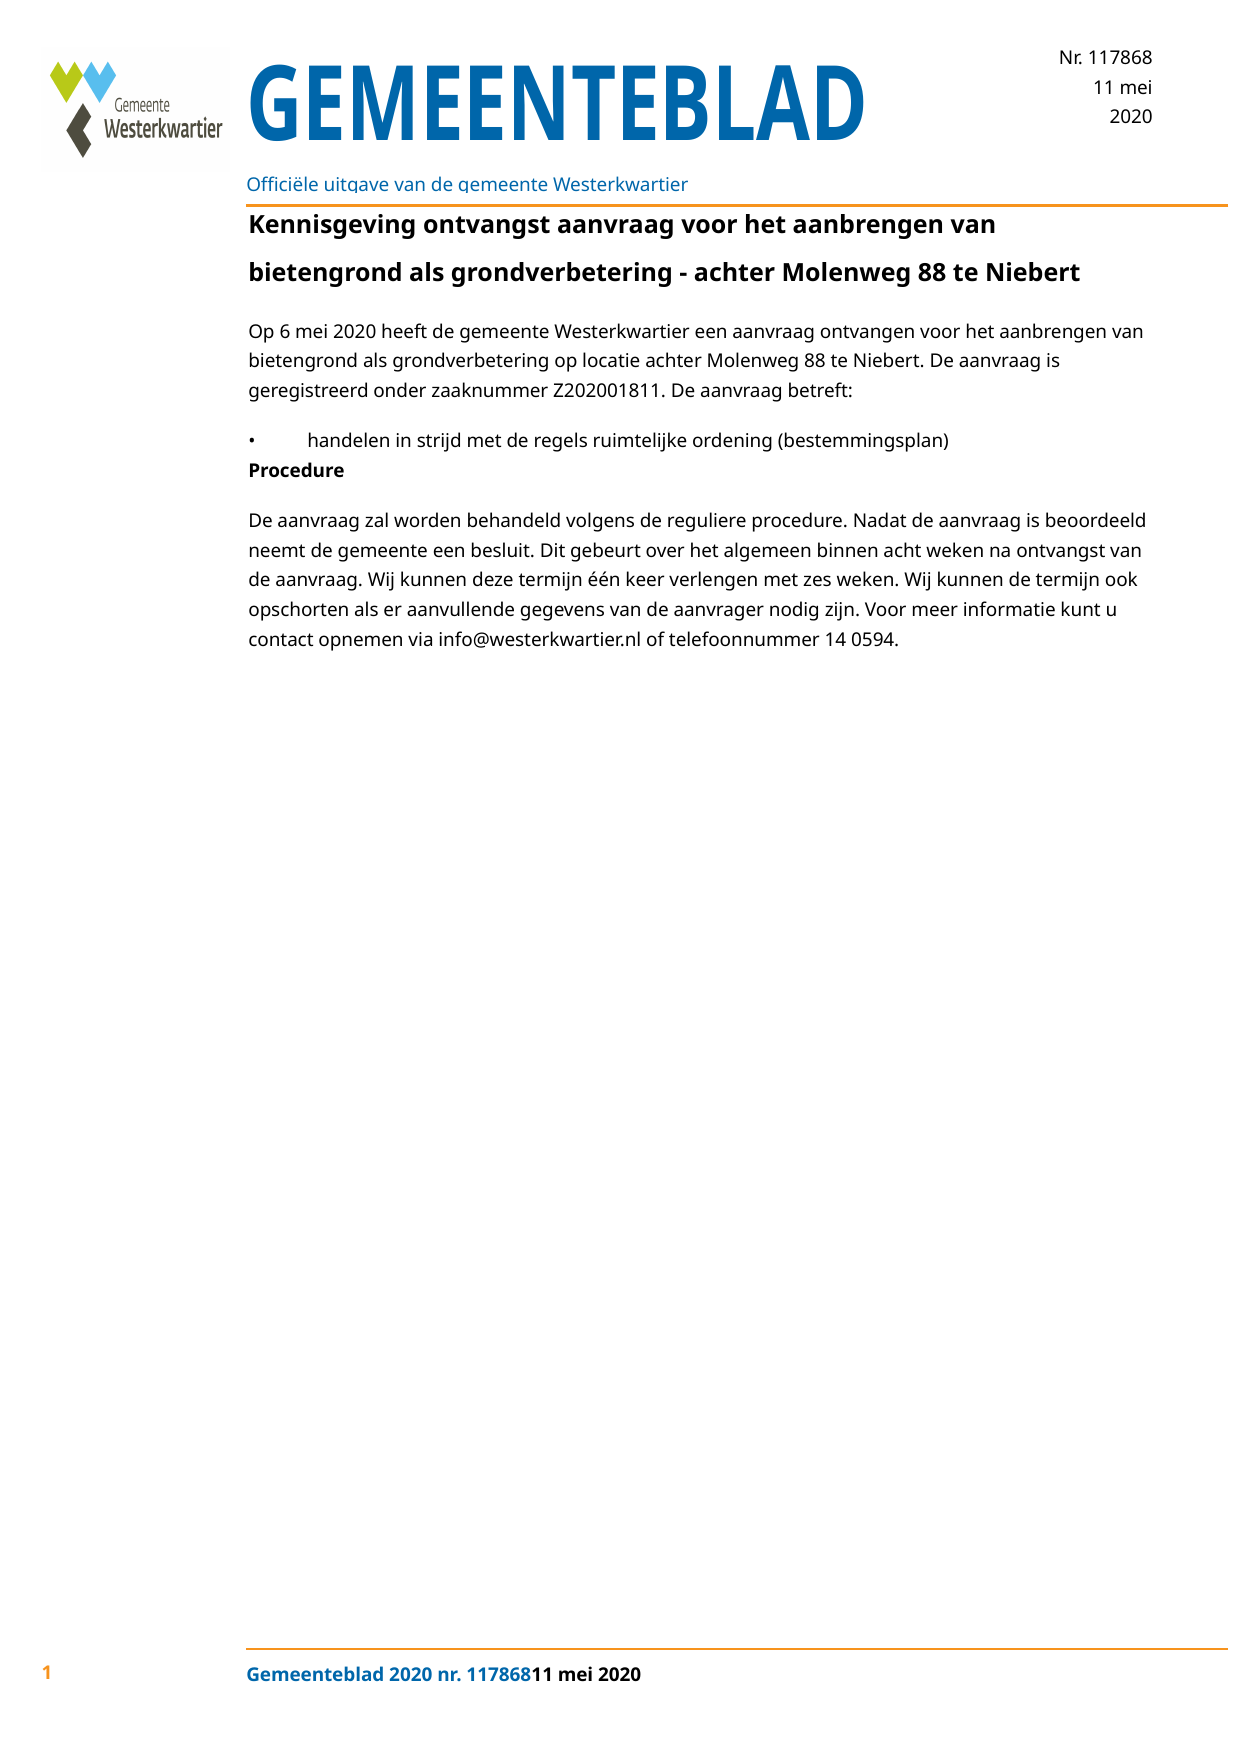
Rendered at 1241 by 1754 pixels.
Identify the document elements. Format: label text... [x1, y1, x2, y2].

text Op 6 mei 2020 heeft de gemeente Westerkwartier een aanvraag ontvangen voor het aanbrengen van bietengrond als grondverbetering op locatie achter Molenweg 88 te Niebert. De aanvraag is geregistreerd onder zaaknummer Z202001811. De aanvraag betreft: [248, 318, 1152, 403]
text De aanvraag zal worden behandeld volgens de reguliere procedure. Nadat de aanvraag is beoordeeld neemt de gemeente een besluit. Dit gebeurt over het algemeen binnen acht weken na ontvangst van de aanvraag. Wij kunnen deze termijn één keer verlengen met zes weken. Wij kunnen de termijn ook opschorten als er aanvullende gegevens van de aanvrager nodig zijn. Voor meer informatie kunt u contact opnemen via info@westerkwartier.nl of telefoonnummer 14 0594. [248, 507, 1152, 652]
text Kennisgeving ontvangst aanvraag voor het aanbrengen van bietengrond als grondverbetering - achter Molenweg 88 te Niebert [248, 207, 1152, 288]
text Procedure [248, 457, 1152, 483]
picture [41, 47, 231, 172]
list handelen in strijd met de regels ruimtelijke ordening (bestemmingsplan) [248, 427, 1152, 453]
